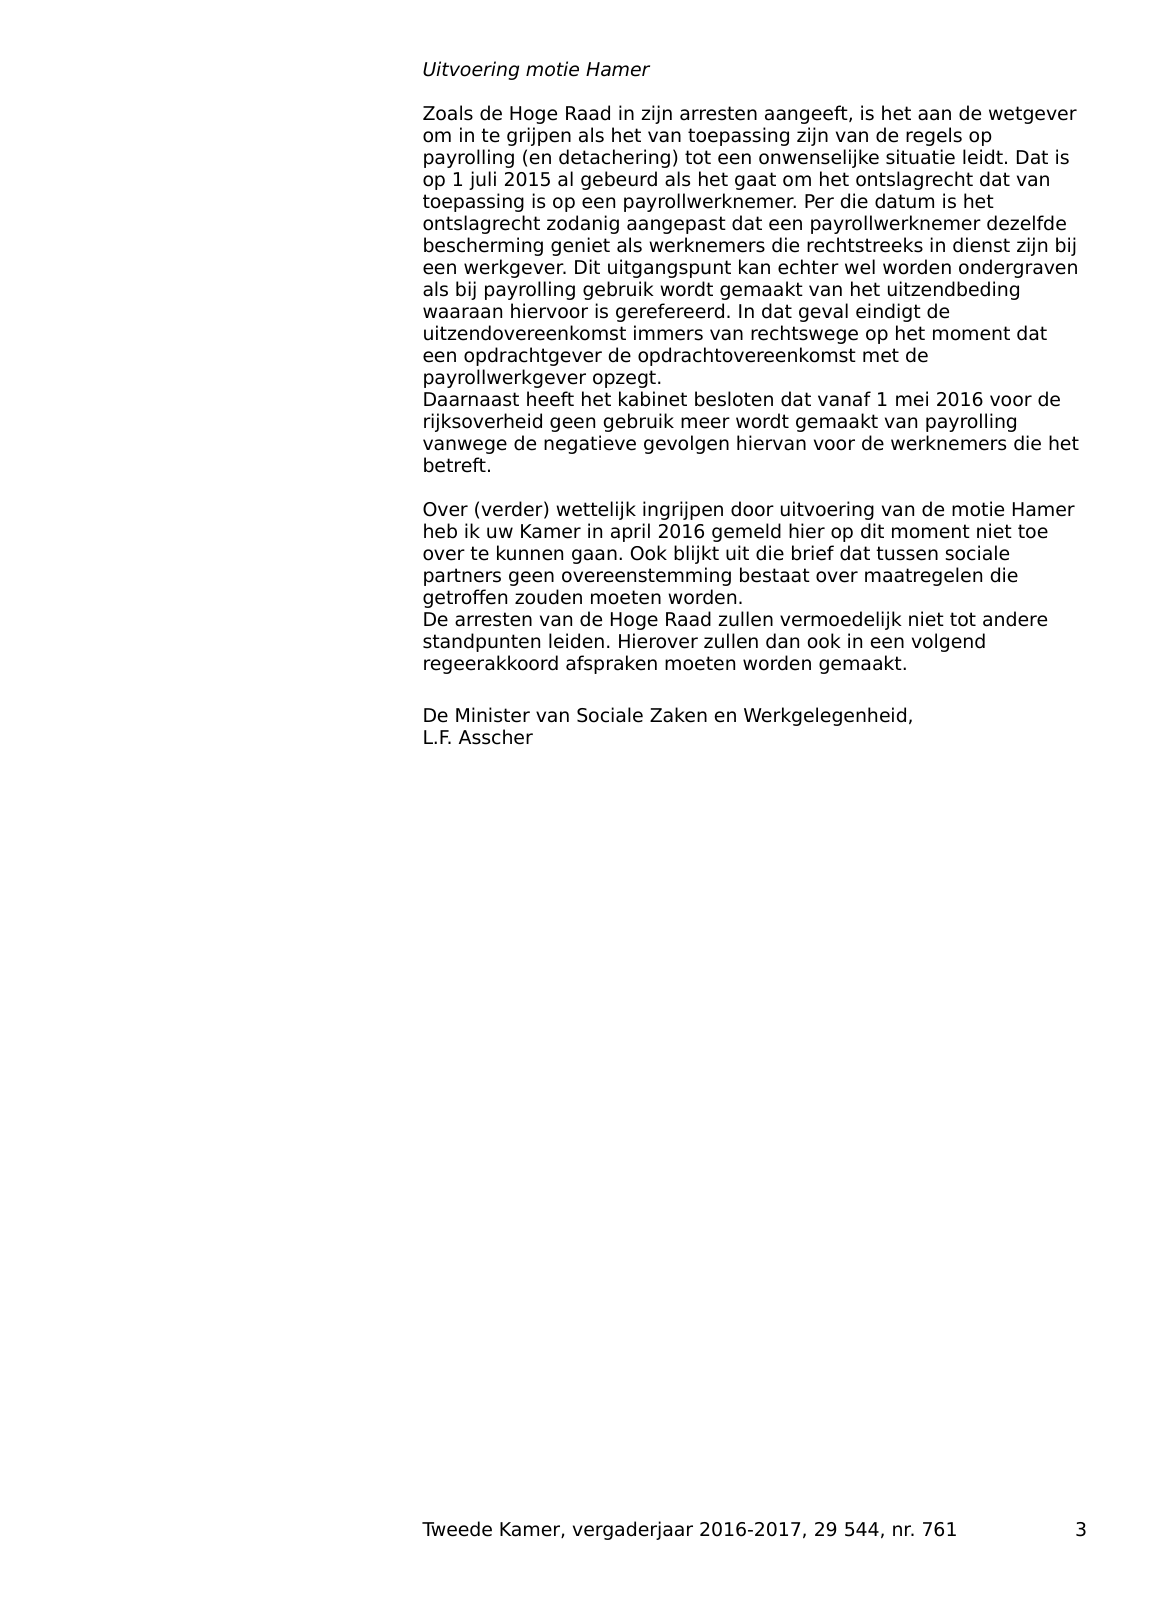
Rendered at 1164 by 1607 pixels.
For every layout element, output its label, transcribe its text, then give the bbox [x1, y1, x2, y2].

text De arresten van de Hoge Raad zullen vermoedelijk niet tot andere standpunten leiden. Hierover zullen dan ook in een volgend regeerakkoord afspraken moeten worden gemaakt. [422, 609, 1087, 675]
text Over (verder) wettelijk ingrijpen door uitvoering van de motie Hamer heb ik uw Kamer in april 2016 gemeld hier op dit moment niet toe over te kunnen gaan. Ook blijkt uit die brief dat tussen sociale partners geen overeenstemming bestaat over maatregelen die getroffen zouden moeten worden. [422, 499, 1087, 609]
subtitle Uitvoering motie Hamer [422, 59, 1087, 81]
text De Minister van Sociale Zaken en Werkgelegenheid, L.F. Asscher [422, 705, 1087, 749]
text Daarnaast heeft het kabinet besloten dat vanaf 1 mei 2016 voor de rijksoverheid geen gebruik meer wordt gemaakt van payrolling vanwege de negatieve gevolgen hiervan voor de werknemers die het betreft. [422, 389, 1087, 477]
text Zoals de Hoge Raad in zijn arresten aangeeft, is het aan de wetgever om in te grijpen als het van toepassing zijn van de regels op payrolling (en detachering) tot een onwenselijke situatie leidt. Dat is op 1 juli 2015 al gebeurd als het gaat om het ontslagrecht dat van toepassing is op een payrollwerknemer. Per die datum is het ontslagrecht zodanig aangepast dat een payrollwerknemer dezelfde bescherming geniet als werknemers die rechtstreeks in dienst zijn bij een werkgever. Dit uitgangspunt kan echter wel worden ondergraven als bij payrolling gebruik wordt gemaakt van het uitzendbeding waaraan hiervoor is gerefereerd. In dat geval eindigt de uitzendovereenkomst immers van rechtswege op het moment dat een opdrachtgever de opdrachtovereenkomst met de payrollwerkgever opzegt. [422, 103, 1087, 389]
